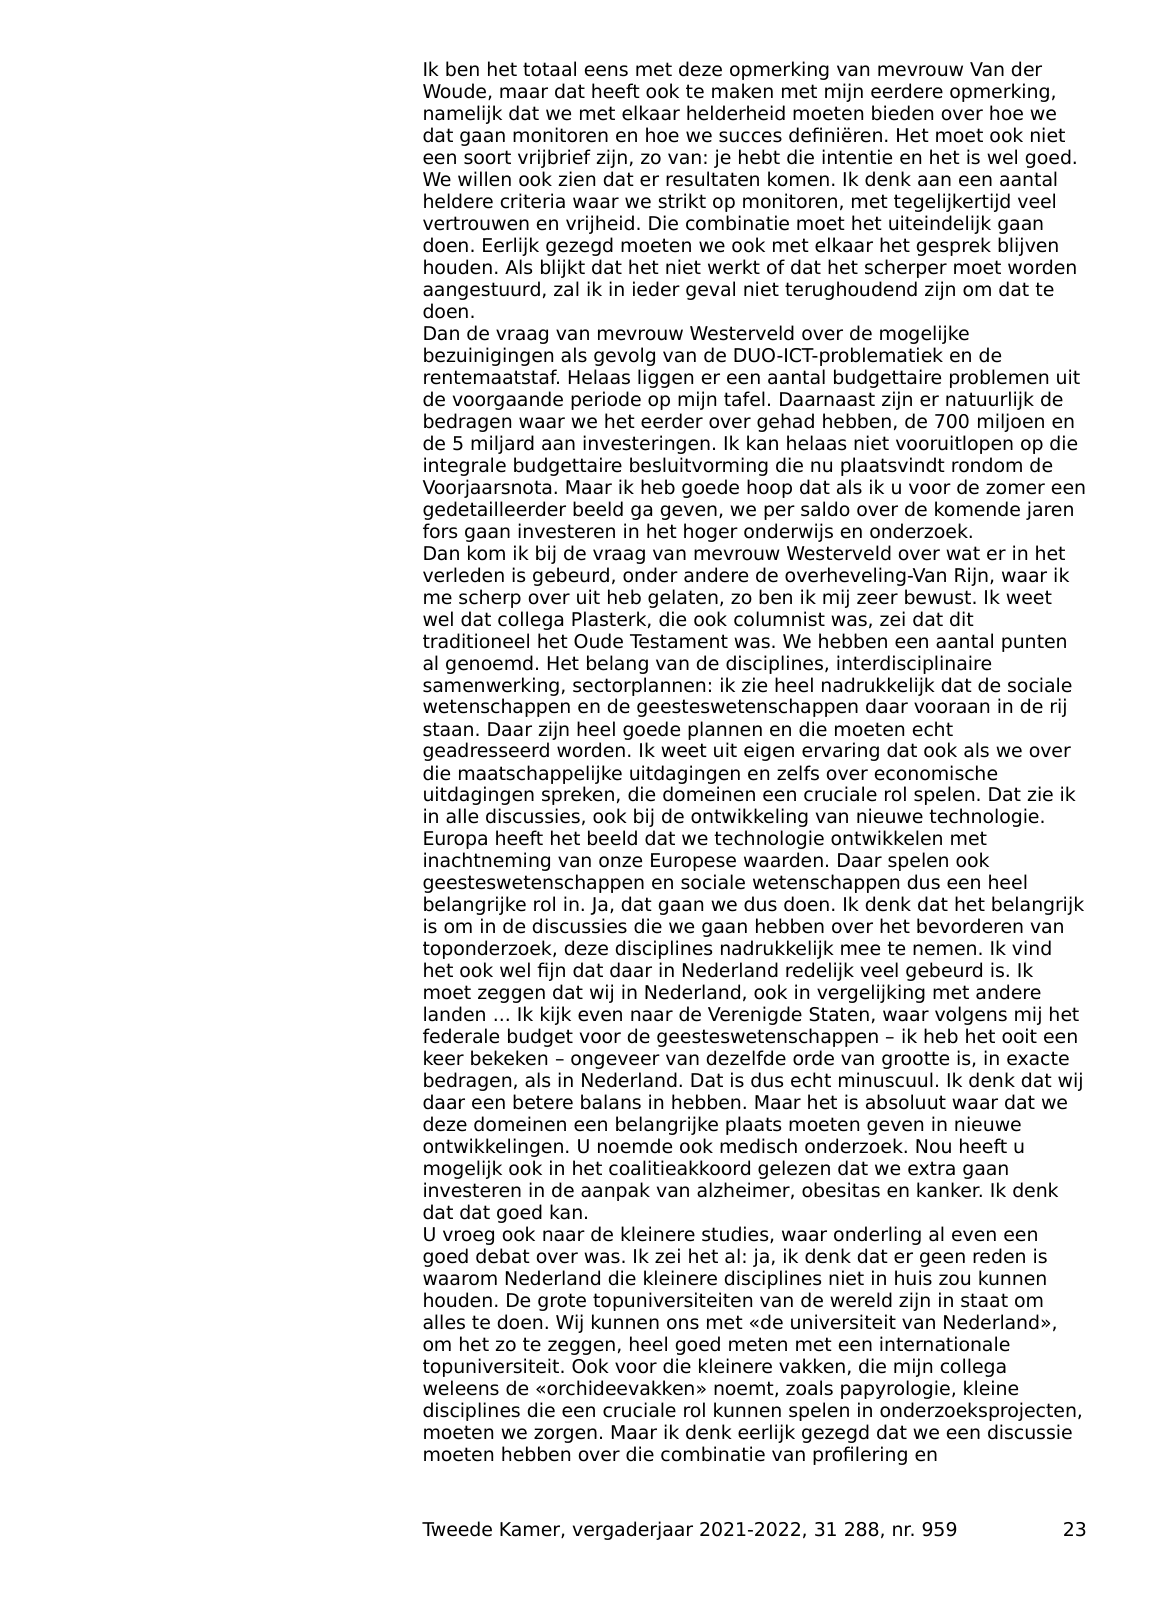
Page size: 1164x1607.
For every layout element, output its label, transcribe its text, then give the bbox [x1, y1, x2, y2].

text Dan kom ik bij de vraag van mevrouw Westerveld over wat er in het verleden is gebeurd, onder andere de overheveling-Van Rijn, waar ik me scherp over uit heb gelaten, zo ben ik mij zeer bewust. Ik weet wel dat collega Plasterk, die ook columnist was, zei dat dit traditioneel het Oude Testament was. We hebben een aantal punten al genoemd. Het belang van de disciplines, interdisciplinaire samenwerking, sectorplannen: ik zie heel nadrukkelijk dat de sociale wetenschappen en de geesteswetenschappen daar vooraan in de rij staan. Daar zijn heel goede plannen en die moeten echt geadresseerd worden. Ik weet uit eigen ervaring dat ook als we over die maatschappelijke uitdagingen en zelfs over economische uitdagingen spreken, die domeinen een cruciale rol spelen. Dat zie ik in alle discussies, ook bij de ontwikkeling van nieuwe technologie. Europa heeft het beeld dat we technologie ontwikkelen met inachtneming van onze Europese waarden. Daar spelen ook geesteswetenschappen en sociale wetenschappen dus een heel belangrijke rol in. Ja, dat gaan we dus doen. Ik denk dat het belangrijk is om in de discussies die we gaan hebben over het bevorderen van toponderzoek, deze disciplines nadrukkelijk mee te nemen. Ik vind het ook wel fijn dat daar in Nederland redelijk veel gebeurd is. Ik moet zeggen dat wij in Nederland, ook in vergelijking met andere landen ... Ik kijk even naar de Verenigde Staten, waar volgens mij het federale budget voor de geesteswetenschappen – ik heb het ooit een keer bekeken – ongeveer van dezelfde orde van grootte is, in exacte bedragen, als in Nederland. Dat is dus echt minuscuul. Ik denk dat wij daar een betere balans in hebben. Maar het is absoluut waar dat we deze domeinen een belangrijke plaats moeten geven in nieuwe ontwikkelingen. U noemde ook medisch onderzoek. Nou heeft u mogelijk ook in het coalitieakkoord gelezen dat we extra gaan investeren in de aanpak van alzheimer, obesitas en kanker. Ik denk dat dat goed kan. [422, 543, 1087, 1224]
text U vroeg ook naar de kleinere studies, waar onderling al even een goed debat over was. Ik zei het al: ja, ik denk dat er geen reden is waarom Nederland die kleinere disciplines niet in huis zou kunnen houden. De grote topuniversiteiten van de wereld zijn in staat om alles te doen. Wij kunnen ons met «de universiteit van Nederland», om het zo te zeggen, heel goed meten met een internationale topuniversiteit. Ook voor die kleinere vakken, die mijn collega weleens de «orchideevakken» noemt, zoals papyrologie, kleine disciplines die een cruciale rol kunnen spelen in onderzoeksprojecten, moeten we zorgen. Maar ik denk eerlijk gezegd dat we een discussie moeten hebben over die combinatie van profilering en [422, 1224, 1087, 1466]
text Ik ben het totaal eens met deze opmerking van mevrouw Van der Woude, maar dat heeft ook te maken met mijn eerdere opmerking, namelijk dat we met elkaar helderheid moeten bieden over hoe we dat gaan monitoren en hoe we succes definiëren. Het moet ook niet een soort vrijbrief zijn, zo van: je hebt die intentie en het is wel goed. We willen ook zien dat er resultaten komen. Ik denk aan een aantal heldere criteria waar we strikt op monitoren, met tegelijkertijd veel vertrouwen en vrijheid. Die combinatie moet het uiteindelijk gaan doen. Eerlijk gezegd moeten we ook met elkaar het gesprek blijven houden. Als blijkt dat het niet werkt of dat het scherper moet worden aangestuurd, zal ik in ieder geval niet terughoudend zijn om dat te doen. [422, 59, 1087, 323]
text Dan de vraag van mevrouw Westerveld over de mogelijke bezuinigingen als gevolg van de DUO-ICT-problematiek en de rentemaatstaf. Helaas liggen er een aantal budgettaire problemen uit de voorgaande periode op mijn tafel. Daarnaast zijn er natuurlijk de bedragen waar we het eerder over gehad hebben, de 700 miljoen en de 5 miljard aan investeringen. Ik kan helaas niet vooruitlopen op die integrale budgettaire besluitvorming die nu plaatsvindt rondom de Voorjaarsnota. Maar ik heb goede hoop dat als ik u voor de zomer een gedetailleerder beeld ga geven, we per saldo over de komende jaren fors gaan investeren in het hoger onderwijs en onderzoek. [422, 323, 1087, 543]
